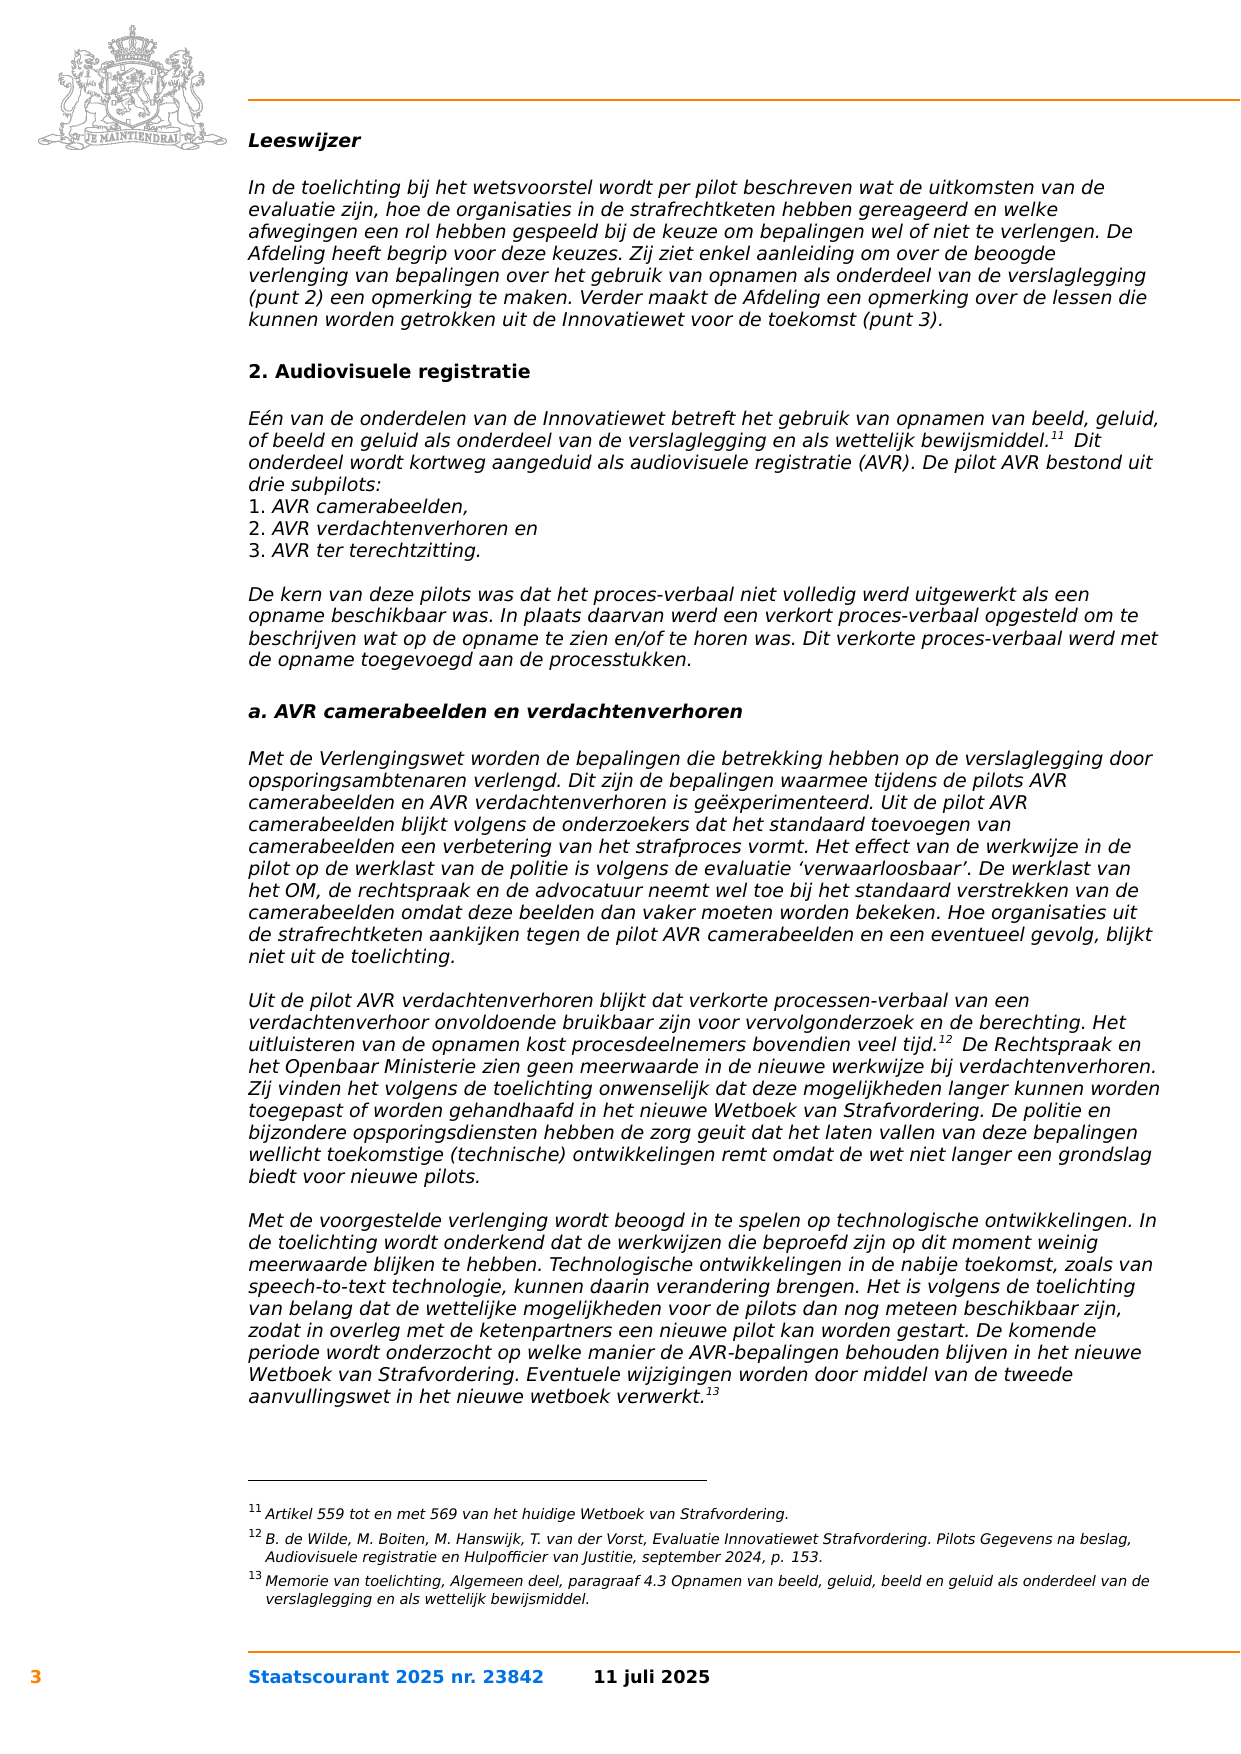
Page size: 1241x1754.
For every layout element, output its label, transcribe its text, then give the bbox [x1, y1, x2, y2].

text Memorie van toelichting, Algemeen deel, paragraaf 4.3 Opnamen van beeld, geluid, beeld en geluid als onderdeel van de verslaglegging en als wettelijk bewijsmiddel. [248, 1569, 1163, 1608]
picture [38, 25, 227, 150]
text 1. AVR camerabeelden, [248, 496, 1163, 518]
text B. de Wilde, M. Boiten, M. Hanswijk, T. van der Vorst, Evaluatie Innovatiewet Strafvordering. Pilots Gegevens na beslag, Audiovisuele registratie en Hulpofficier van Justitie, september 2024, p. 153. [248, 1527, 1163, 1566]
text In de toelichting bij het wetsvoorstel wordt per pilot beschreven wat de uitkomsten van de evaluatie zijn, hoe de organisaties in de strafrechtketen hebben gereageerd en welke afwegingen een rol hebben gespeeld bij de keuze om bepalingen wel of niet te verlengen. De Afdeling heeft begrip voor deze keuzes. Zij ziet enkel aanleiding om over de beoogde verlenging van bepalingen over het gebruik van opnamen als onderdeel van de verslaglegging (punt 2) een opmerking te maken. Verder maakt de Afdeling een opmerking over de lessen die kunnen worden getrokken uit de Innovatiewet voor de toekomst (punt 3). [248, 177, 1163, 331]
text 2. AVR verdachtenverhoren en [248, 518, 1163, 539]
subtitle 2. Audiovisuele registratie [248, 361, 1163, 383]
text Artikel 559 tot en met 569 van het huidige Wetboek van Strafvordering. [248, 1502, 1163, 1524]
text Met de Verlengingswet worden de bepalingen die betrekking hebben op de verslaglegging door opsporingsambtenaren verlengd. Dit zijn de bepalingen waarmee tijdens de pilots AVR camerabeelden en AVR verdachtenverhoren is geëxperimenteerd. Uit de pilot AVR camerabeelden blijkt volgens de onderzoekers dat het standaard toevoegen van camerabeelden een verbetering van het strafproces vormt. Het effect van de werkwijze in de pilot op de werklast van de politie is volgens de evaluatie ‘verwaarloosbaar’. De werklast van het OM, de rechtspraak en de advocatuur neemt wel toe bij het standaard verstrekken van de camerabeelden omdat deze beelden dan vaker moeten worden bekeken. Hoe organisaties uit de strafrechtketen aankijken tegen de pilot AVR camerabeelden en een eventueel gevolg, blijkt niet uit de toelichting. [248, 748, 1163, 968]
text 3. AVR ter terechtzitting. [248, 539, 1163, 562]
text De kern van deze pilots was dat het proces-verbaal niet volledig werd uitgewerkt als een opname beschikbaar was. In plaats daarvan werd een verkort proces-verbaal opgesteld om te beschrijven wat op de opname te zien en/of te horen was. Dit verkorte proces-verbaal werd met de opname toegevoegd aan de processtukken. [248, 583, 1163, 671]
text Eén van de onderdelen van de Innovatiewet betreft het gebruik van opnamen van beeld, geluid, of beeld en geluid als onderdeel van de verslaglegging en als wettelijk bewijsmiddel. Dit onderdeel wordt kortweg aangeduid als audiovisuele registratie (AVR). De pilot AVR bestond uit drie subpilots: [248, 408, 1163, 496]
subtitle Leeswijzer [248, 130, 1163, 152]
subtitle a. AVR camerabeelden en verdachtenverhoren [248, 701, 1163, 723]
text Met de voorgestelde verlenging wordt beoogd in te spelen op technologische ontwikkelingen. In de toelichting wordt onderkend dat de werkwijzen die beproefd zijn op dit moment weinig meerwaarde blijken te hebben. Technologische ontwikkelingen in de nabije toekomst, zoals van speech-to-text technologie, kunnen daarin verandering brengen. Het is volgens de toelichting van belang dat de wettelijke mogelijkheden voor de pilots dan nog meteen beschikbaar zijn, zodat in overleg met de ketenpartners een nieuwe pilot kan worden gestart. De komende periode wordt onderzocht op welke manier de AVR-bepalingen behouden blijven in het nieuwe Wetboek van Strafvordering. Eventuele wijzigingen worden door middel van de tweede aanvullingswet in het nieuwe wetboek verwerkt. [248, 1210, 1163, 1407]
text Uit de pilot AVR verdachtenverhoren blijkt dat verkorte processen-verbaal van een verdachtenverhoor onvoldoende bruikbaar zijn voor vervolgonderzoek en de berechting. Het uitluisteren van de opnamen kost procesdeelnemers bovendien veel tijd. De Rechtspraak en het Openbaar Ministerie zien geen meerwaarde in de nieuwe werkwijze bij verdachtenverhoren. Zij vinden het volgens de toelichting onwenselijk dat deze mogelijkheden langer kunnen worden toegepast of worden gehandhaafd in het nieuwe Wetboek van Strafvordering. De politie en bijzondere opsporingsdiensten hebben de zorg geuit dat het laten vallen van deze bepalingen wellicht toekomstige (technische) ontwikkelingen remt omdat de wet niet langer een grondslag biedt voor nieuwe pilots. [248, 990, 1163, 1188]
